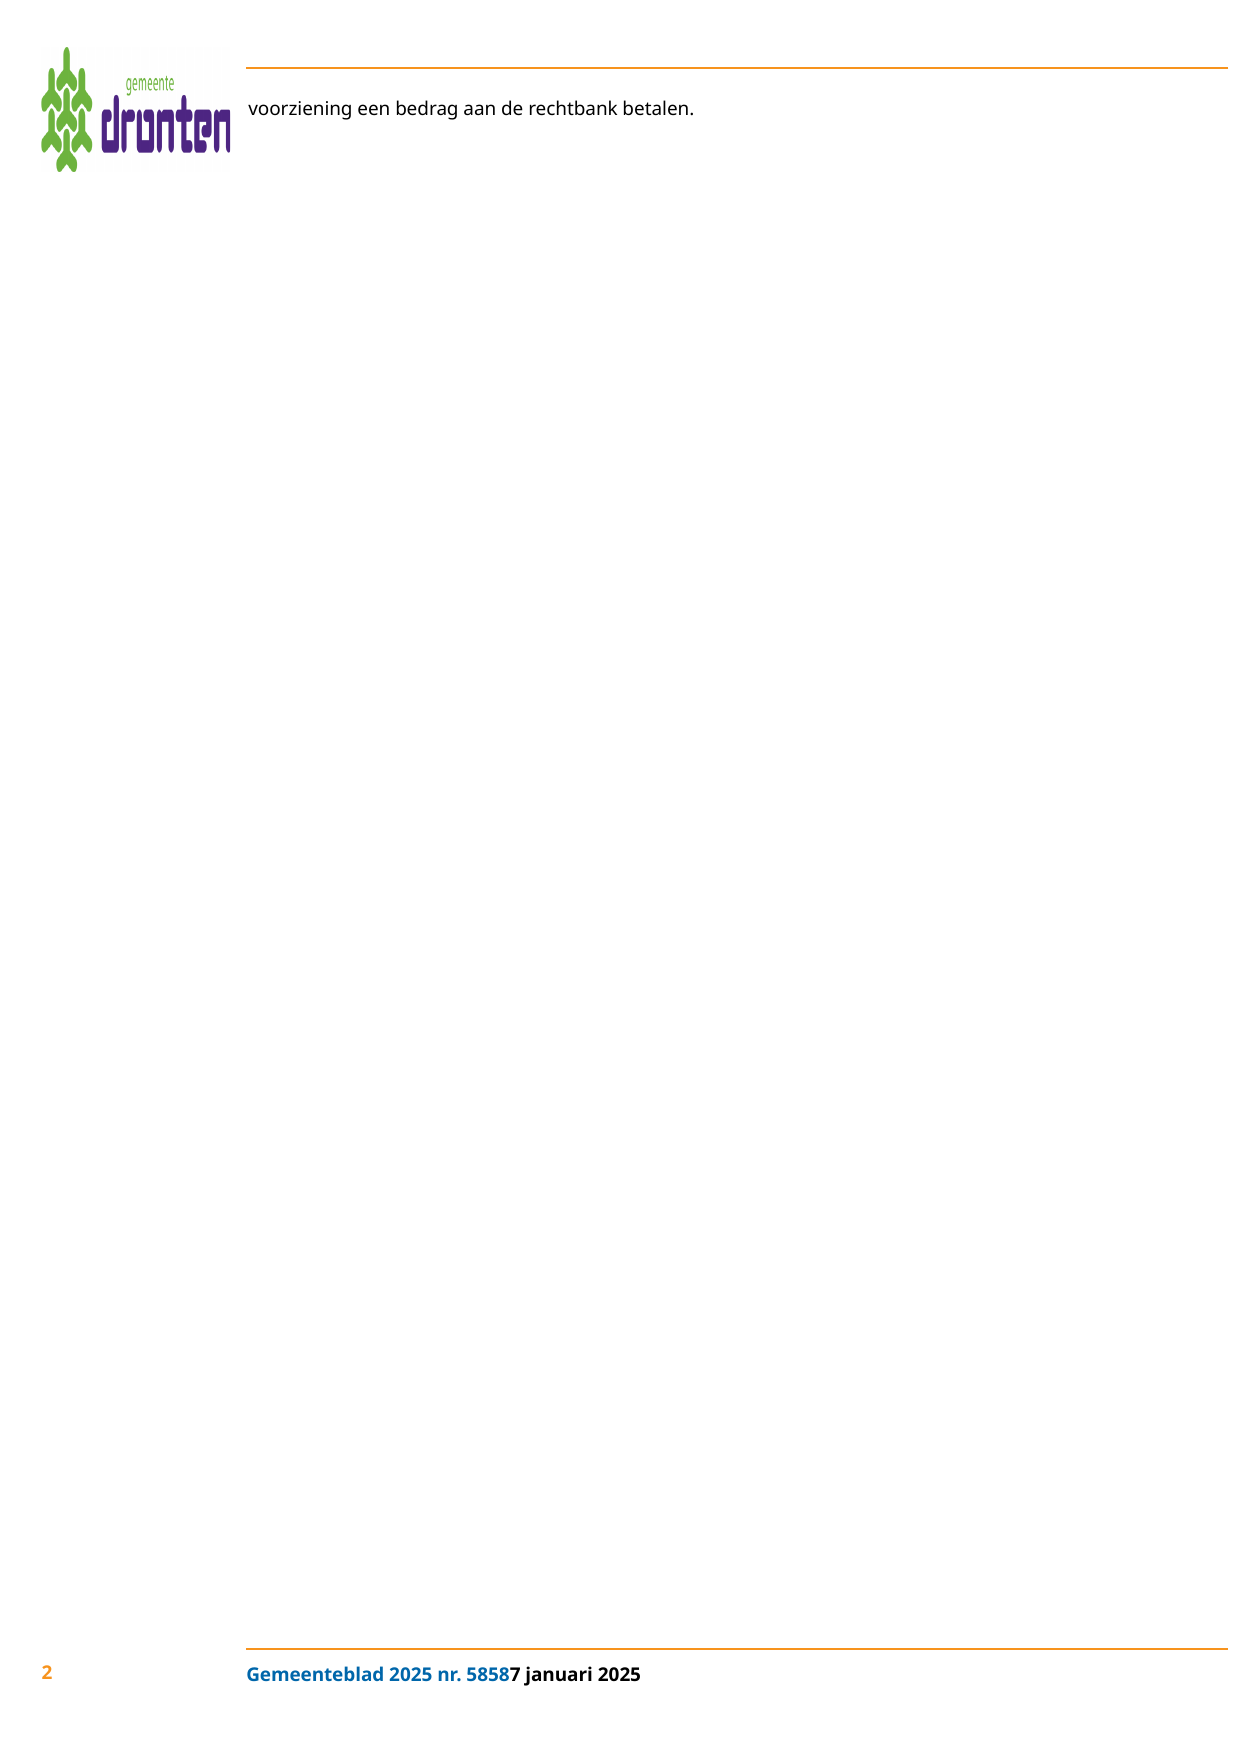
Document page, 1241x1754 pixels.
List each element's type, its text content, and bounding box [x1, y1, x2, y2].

text voorziening een bedrag aan de rechtbank betalen. [248, 95, 1152, 121]
picture [41, 47, 231, 172]
